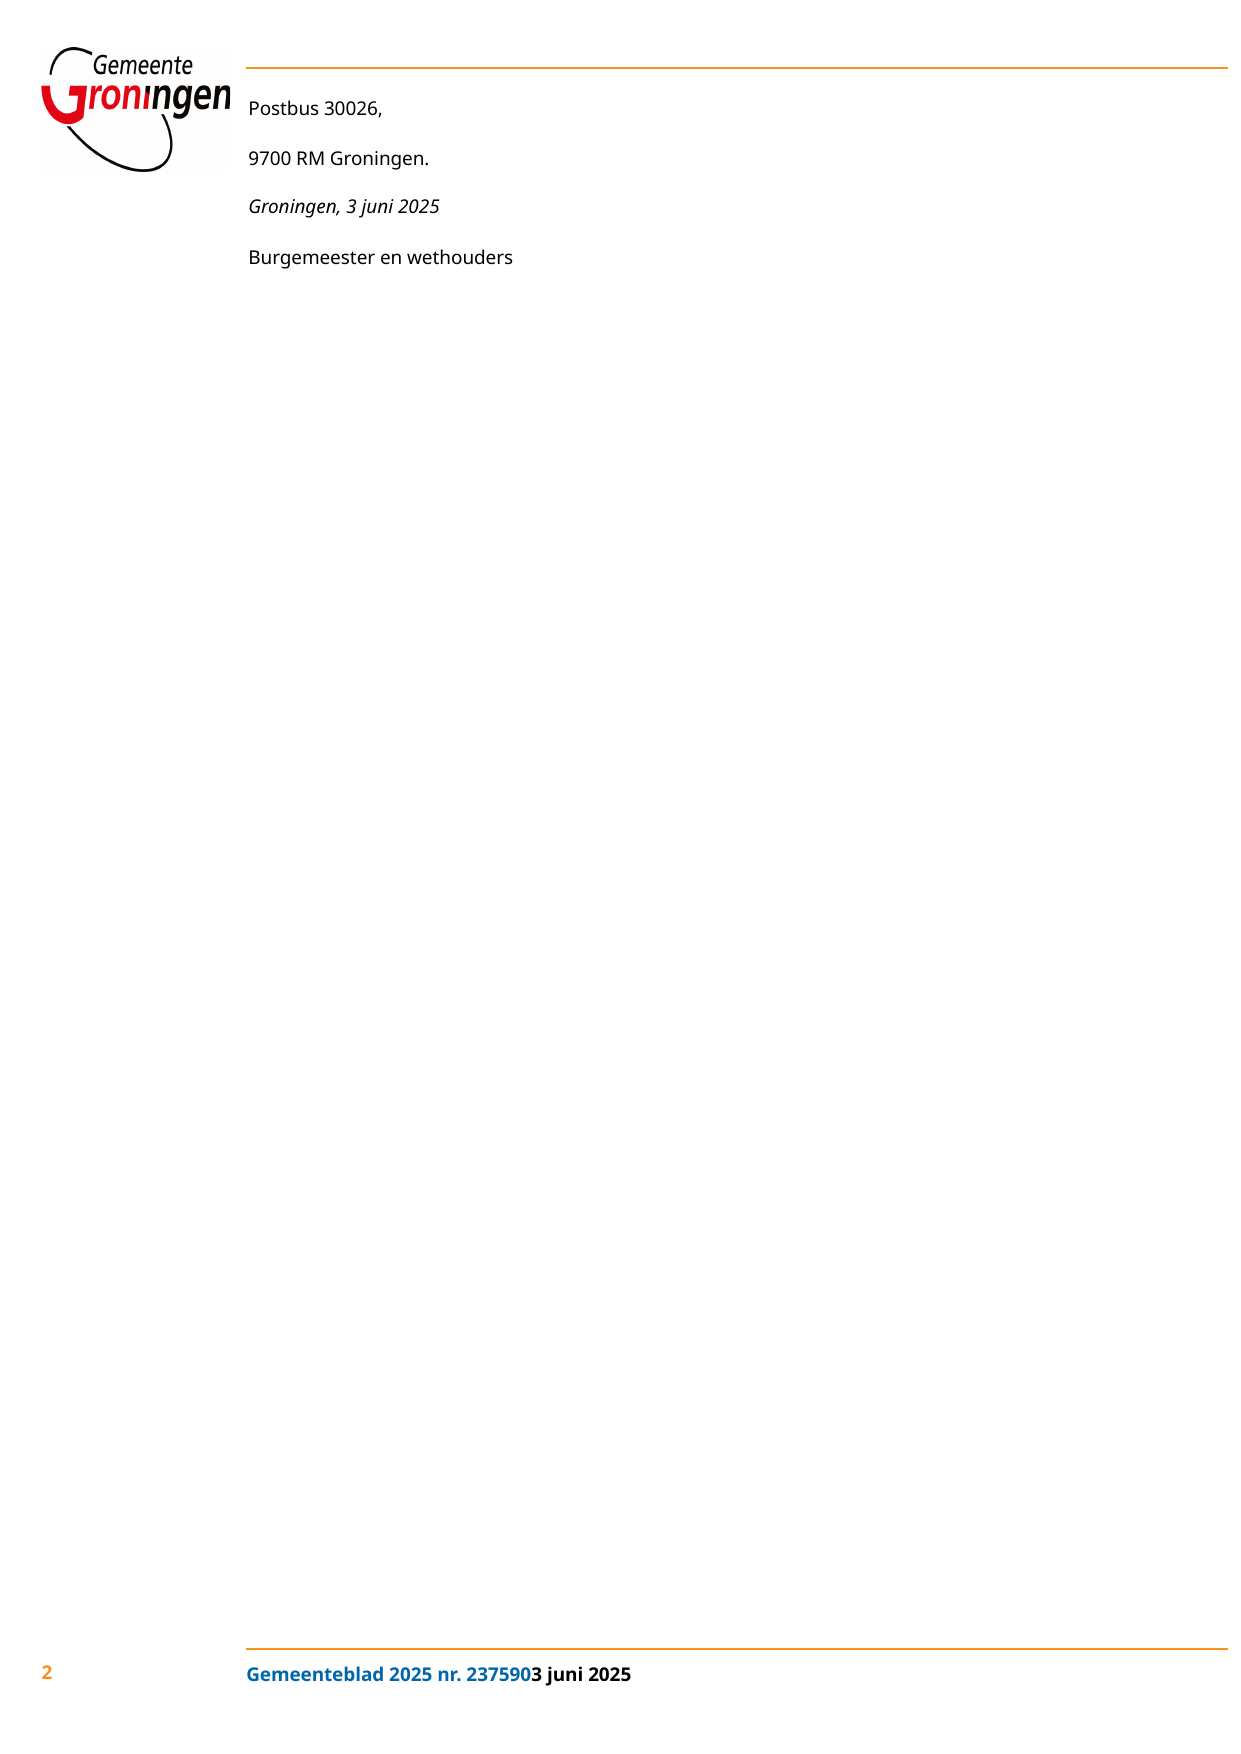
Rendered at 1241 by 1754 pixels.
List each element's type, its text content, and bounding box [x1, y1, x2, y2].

picture [41, 47, 231, 172]
text Groningen, 3 juni 2025 [248, 193, 1152, 219]
text 9700 RM Groningen. [248, 145, 1152, 171]
text Burgemeester en wethouders [248, 244, 1152, 270]
text Postbus 30026, [248, 95, 1152, 121]
